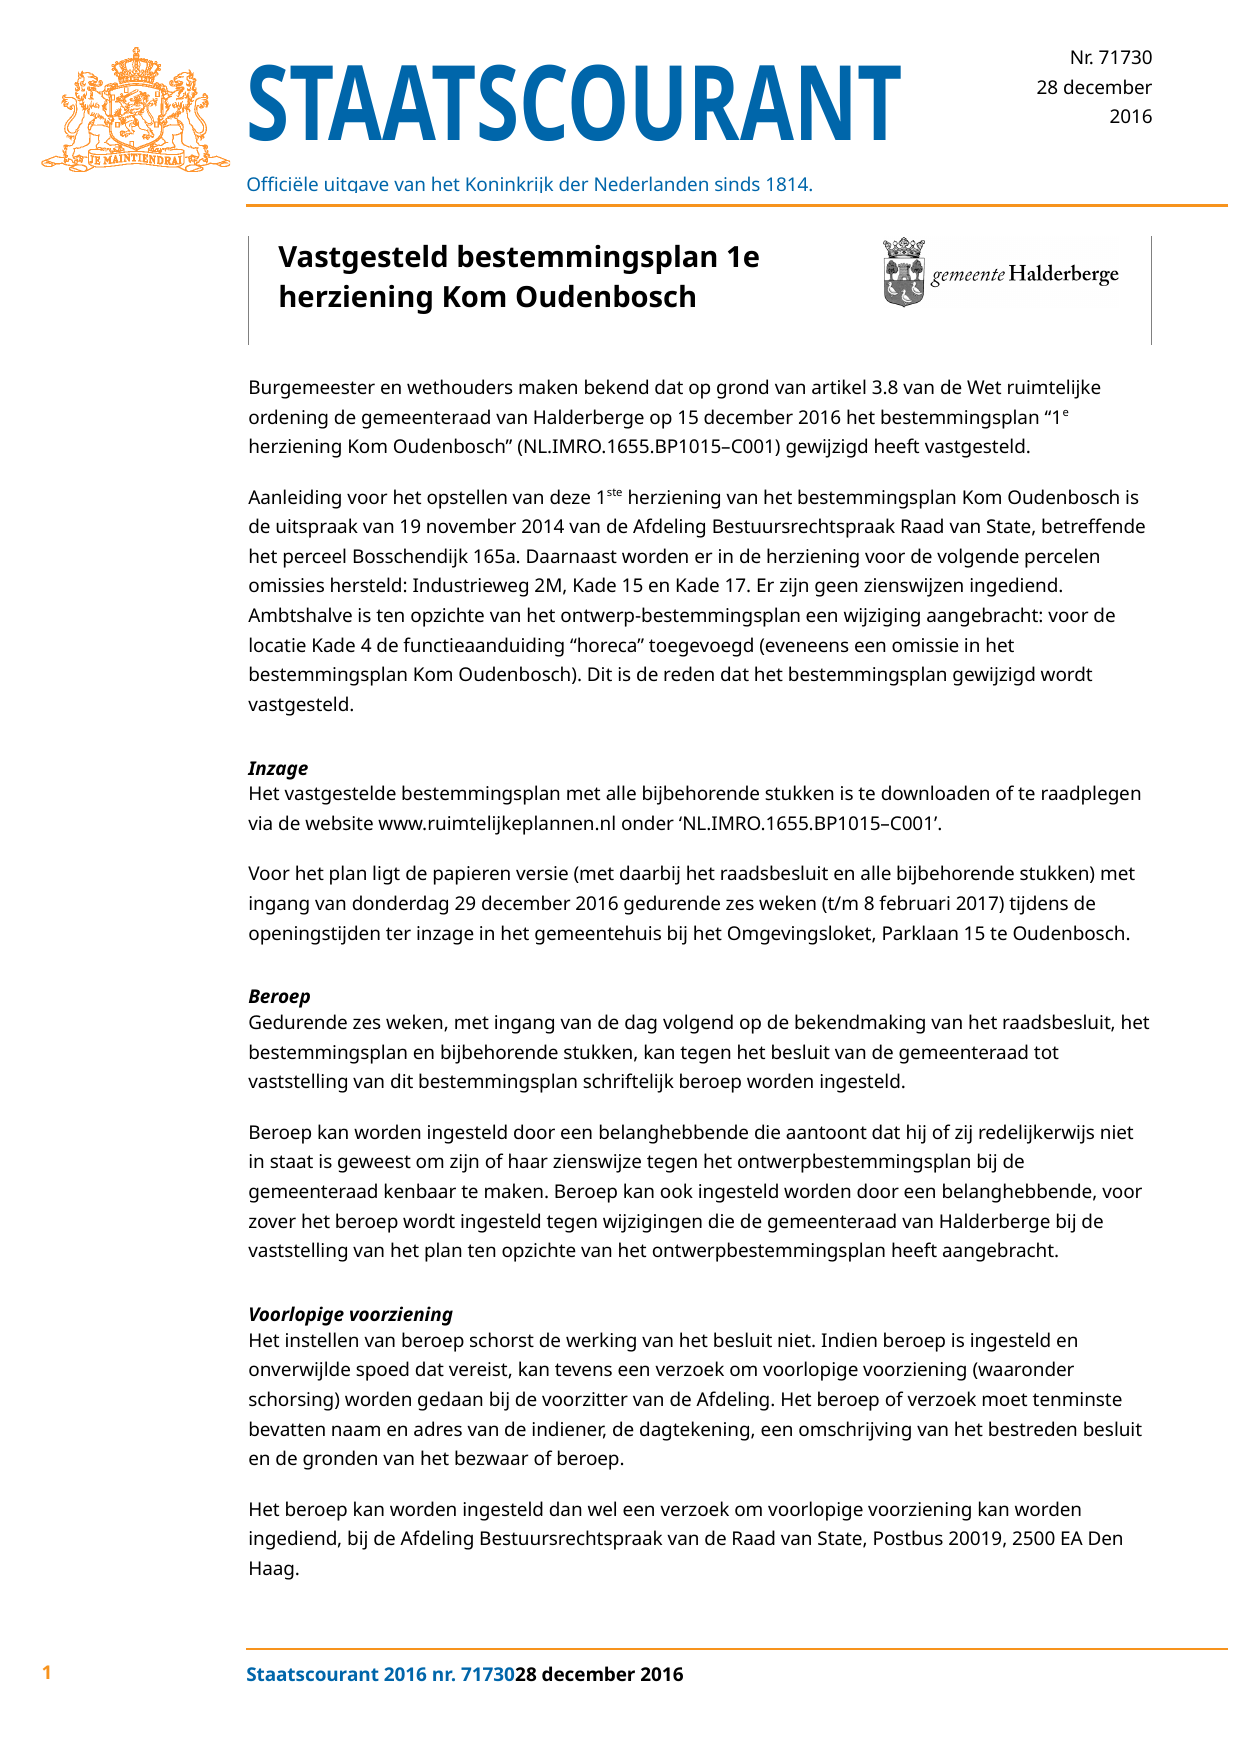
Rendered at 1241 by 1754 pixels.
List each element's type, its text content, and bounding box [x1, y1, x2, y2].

picture [41, 47, 231, 172]
text Het vastgestelde bestemmingsplan met alle bijbehorende stukken is te downloaden of te raadplegen via de website www.ruimtelijkeplannen.nl onder ‘NL.IMRO.1655.BP1015–C001’. [248, 781, 1152, 836]
text Voor het plan ligt de papieren versie (met daarbij het raadsbesluit en alle bijbehorende stukken) met ingang van donderdag 29 december 2016 gedurende zes weken (t/m 8 februari 2017) tijdens de openingstijden ter inzage in het gemeentehuis bij het Omgevingsloket, Parklaan 15 te Oudenbosch. [248, 861, 1152, 946]
text Beroep kan worden ingesteld door een belanghebbende die aantoont dat hij of zij redelijkerwijs niet in staat is geweest om zijn of haar zienswijze tegen het ontwerpbestemmingsplan bij de gemeenteraad kenbaar te maken. Beroep kan ook ingesteld worden door een belanghebbende, voor zover het beroep wordt ingesteld tegen wijzigingen die de gemeenteraad van Halderberge bij de vaststelling van het plan ten opzichte van het ontwerpbestemmingsplan heeft aangebracht. [248, 1119, 1152, 1263]
picture [882, 236, 1119, 308]
table_header Vastgesteld bestemmingsplan 1e herziening Kom Oudenbosch [249, 236, 850, 345]
text Burgemeester en wethouders maken bekend dat op grond van artikel 3.8 van de Wet ruimtelijke ordening de gemeenteraad van Halderberge op 15 december 2016 het bestemmingsplan “1e herziening Kom Oudenbosch” (NL.IMRO.1655.BP1015–C001) gewijzigd heeft vastgesteld. [248, 374, 1152, 459]
text Gedurende zes weken, met ingang van de dag volgend op de bekendmaking van het raadsbesluit, het bestemmingsplan en bijbehorende stukken, kan tegen het besluit van de gemeenteraad tot vaststelling van dit bestemmingsplan schriftelijk beroep worden ingesteld. [248, 1009, 1152, 1094]
text Het beroep kan worden ingesteld dan wel een verzoek om voorlopige voorziening kan worden ingediend, bij de Afdeling Bestuursrechtspraak van de Raad van State, Postbus 20019, 2500 EA Den Haag. [248, 1496, 1152, 1581]
text Aanleiding voor het opstellen van deze 1ste herziening van het bestemmingsplan Kom Oudenbosch is de uitspraak van 19 november 2014 van de Afdeling Bestuursrechtspraak Raad van State, betreffende het perceel Bosschendijk 165a. Daarnaast worden er in de herziening voor de volgende percelen omissies hersteld: Industrieweg 2M, Kade 15 en Kade 17. Er zijn geen zienswijzen ingediend. Ambtshalve is ten opzichte van het ontwerp-bestemmingsplan een wijziging aangebracht: voor de locatie Kade 4 de functieaanduiding “horeca” toegevoegd (eveneens een omissie in het bestemmingsplan Kom Oudenbosch). Dit is de reden dat het bestemmingsplan gewijzigd wordt vastgesteld. [248, 484, 1152, 717]
table_header [850, 236, 1151, 345]
text Het instellen van beroep schorst de werking van het besluit niet. Indien beroep is ingesteld en onverwijlde spoed dat vereist, kan tevens een verzoek om voorlopige voorziening (waaronder schorsing) worden gedaan bij de voorzitter van de Afdeling. Het beroep of verzoek moet tenminste bevatten naam en adres van de indiener, de dagtekening, een omschrijving van het bestreden besluit en de gronden van het bezwaar of beroep. [248, 1327, 1152, 1471]
text Voorlopige voorziening [248, 1301, 1152, 1327]
text Inzage [248, 755, 1152, 781]
text Beroep [248, 984, 1152, 1009]
